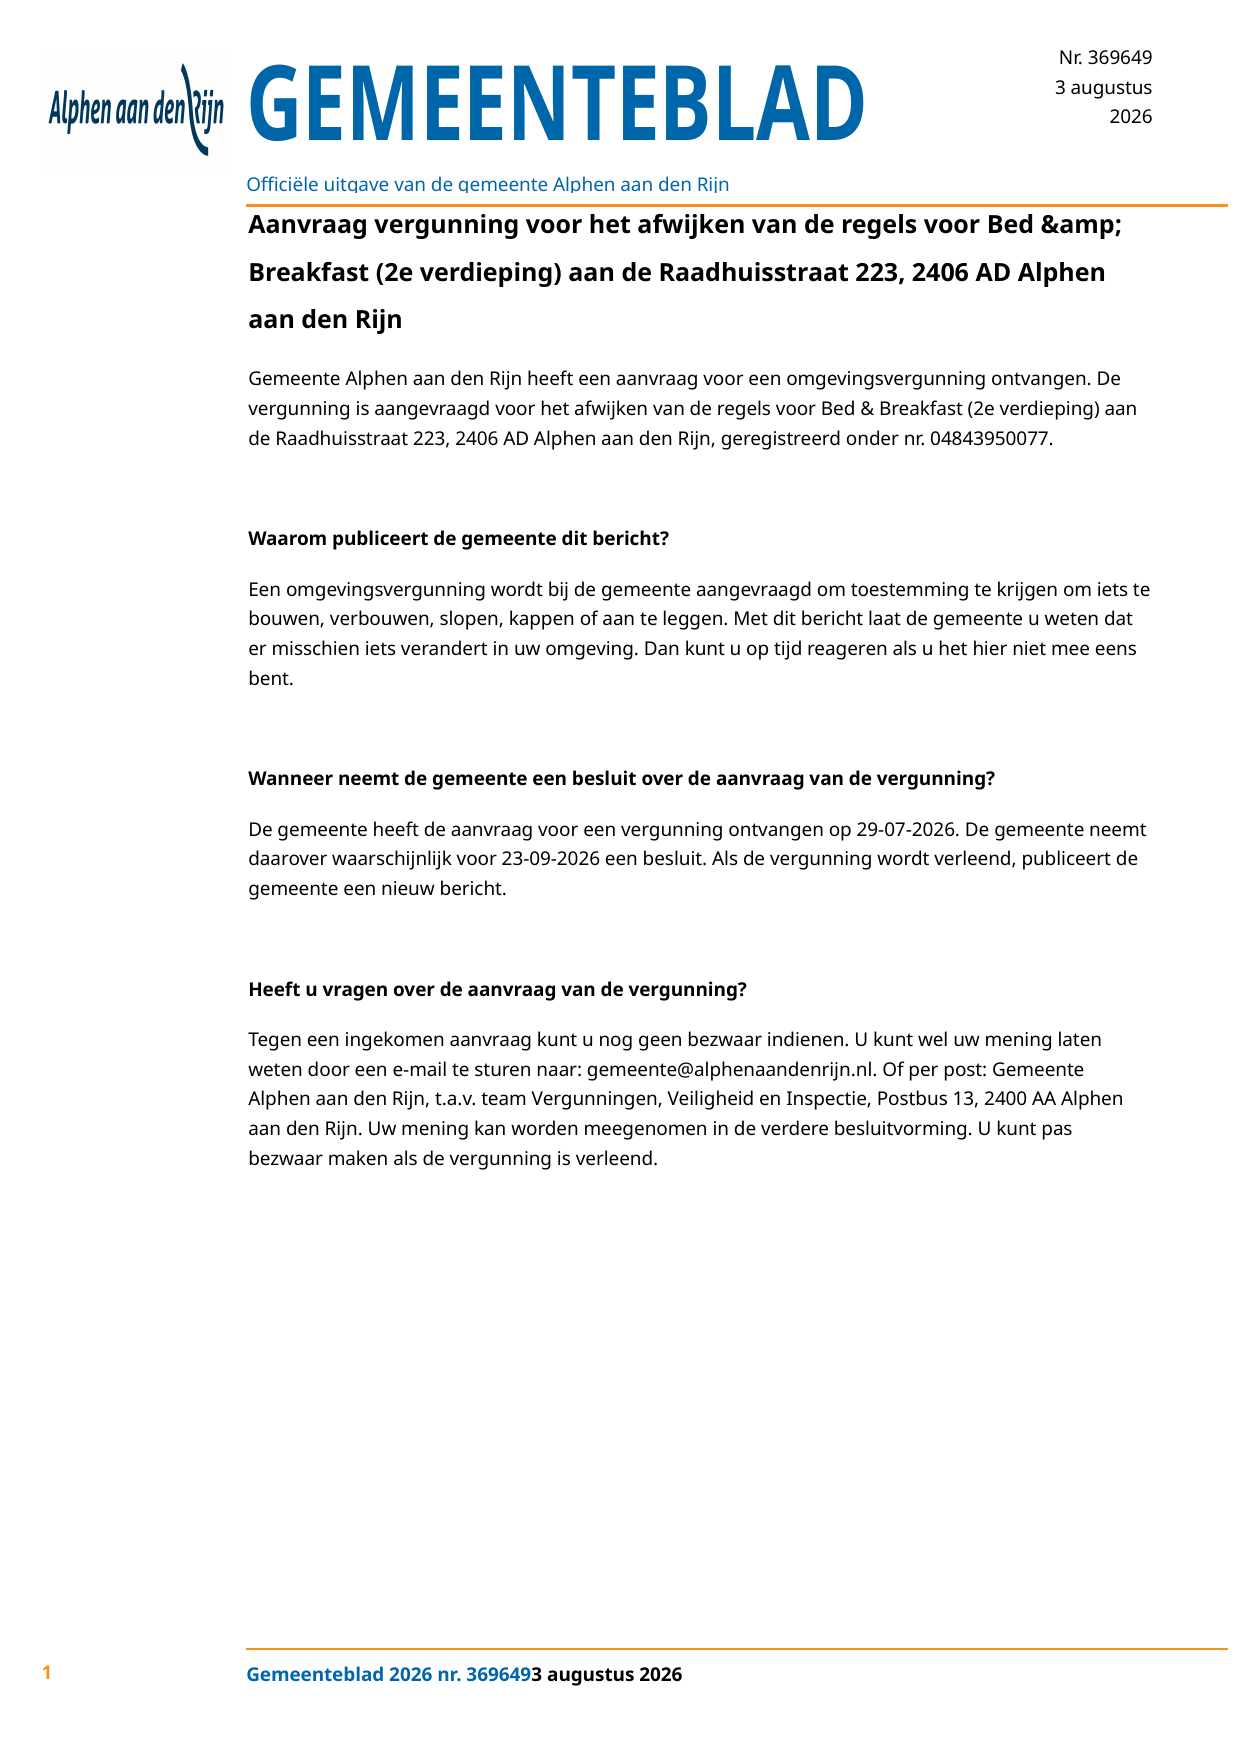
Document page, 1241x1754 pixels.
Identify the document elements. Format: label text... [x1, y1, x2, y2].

text Een omgevingsvergunning wordt bij de gemeente aangevraagd om toestemming te krijgen om iets te bouwen, verbouwen, slopen, kappen of aan te leggen. Met dit bericht laat de gemeente u weten dat er misschien iets verandert in uw omgeving. Dan kunt u op tijd reageren als u het hier niet mee eens bent. [248, 576, 1152, 690]
text Heeft u vragen over de aanvraag van de vergunning? [248, 976, 1152, 1002]
text De gemeente heeft de aanvraag voor een vergunning ontvangen op 29-07-2026. De gemeente neemt daarover waarschijnlijk voor 23-09-2026 een besluit. Als de vergunning wordt verleend, publiceert de gemeente een nieuw bericht. [248, 816, 1152, 901]
text Tegen een ingekomen aanvraag kunt u nog geen bezwaar indienen. U kunt wel uw mening laten weten door een e-mail te sturen naar: gemeente@alphenaandenrijn.nl. Of per post: Gemeente Alphen aan den Rijn, t.a.v. team Vergunningen, Veiligheid en Inspectie, Postbus 13, 2400 AA Alphen aan den Rijn. Uw mening kan worden meegenomen in de verdere besluitvorming. U kunt pas bezwaar maken als de vergunning is verleend. [248, 1026, 1152, 1170]
text Aanvraag vergunning voor het afwijken van de regels voor Bed &amp; Breakfast (2e verdieping) aan de Raadhuisstraat 223, 2406 AD Alphen aan den Rijn [248, 207, 1152, 336]
text Waarom publiceert de gemeente dit bericht? [248, 526, 1152, 551]
text Gemeente Alphen aan den Rijn heeft een aanvraag voor een omgevingsvergunning ontvangen. De vergunning is aangevraagd voor het afwijken van de regels voor Bed & Breakfast (2e verdieping) aan de Raadhuisstraat 223, 2406 AD Alphen aan den Rijn, geregistreerd onder nr. 04843950077. [248, 366, 1152, 450]
text Wanneer neemt de gemeente een besluit over de aanvraag van de vergunning? [248, 766, 1152, 791]
picture [41, 47, 231, 172]
